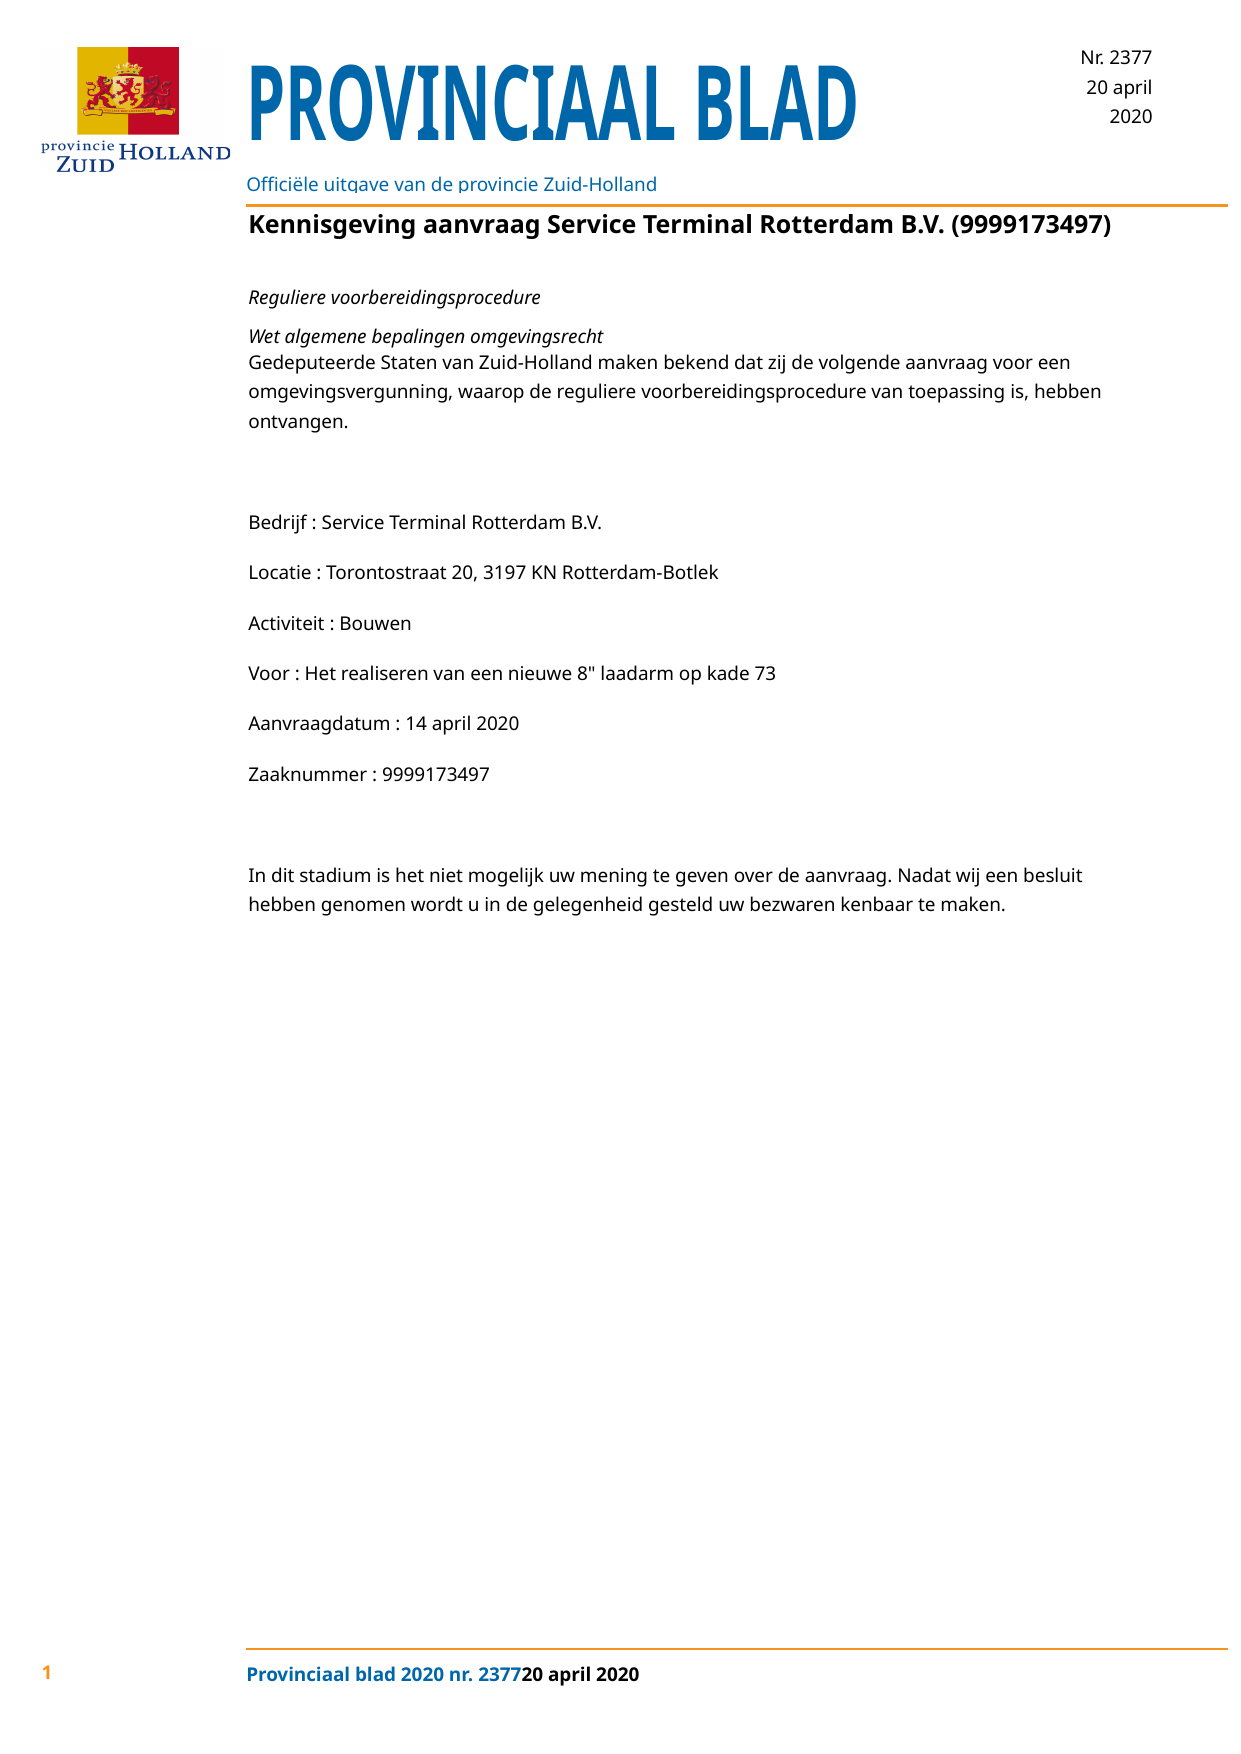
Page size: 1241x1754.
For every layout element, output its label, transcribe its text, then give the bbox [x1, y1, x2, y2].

text Voor : Het realiseren van een nieuwe 8" laadarm op kade 73 [248, 660, 1152, 686]
text Aanvraagdatum : 14 april 2020 [248, 711, 1152, 736]
text Kennisgeving aanvraag Service Terminal Rotterdam B.V. (9999173497) [248, 207, 1152, 241]
text Zaaknummer : 9999173497 [248, 761, 1152, 787]
picture [41, 47, 231, 172]
text Gedeputeerde Staten van Zuid-Holland maken bekend dat zij de volgende aanvraag voor een omgevingsvergunning, waarop de reguliere voorbereidingsprocedure van toepassing is, hebben ontvangen. [248, 349, 1152, 434]
text Wet algemene bepalingen omgevingsrecht [248, 323, 1152, 349]
text Bedrijf : Service Terminal Rotterdam B.V. [248, 509, 1152, 534]
text Activiteit : Bouwen [248, 610, 1152, 635]
text In dit stadium is het niet mogelijk uw mening te geven over de aanvraag. Nadat wij een besluit hebben genomen wordt u in de gelegenheid gesteld uw bezwaren kenbaar te maken. [248, 862, 1152, 917]
text Locatie : Torontostraat 20, 3197 KN Rotterdam-Botlek [248, 559, 1152, 585]
text Reguliere voorbereidingsprocedure [248, 284, 1152, 309]
